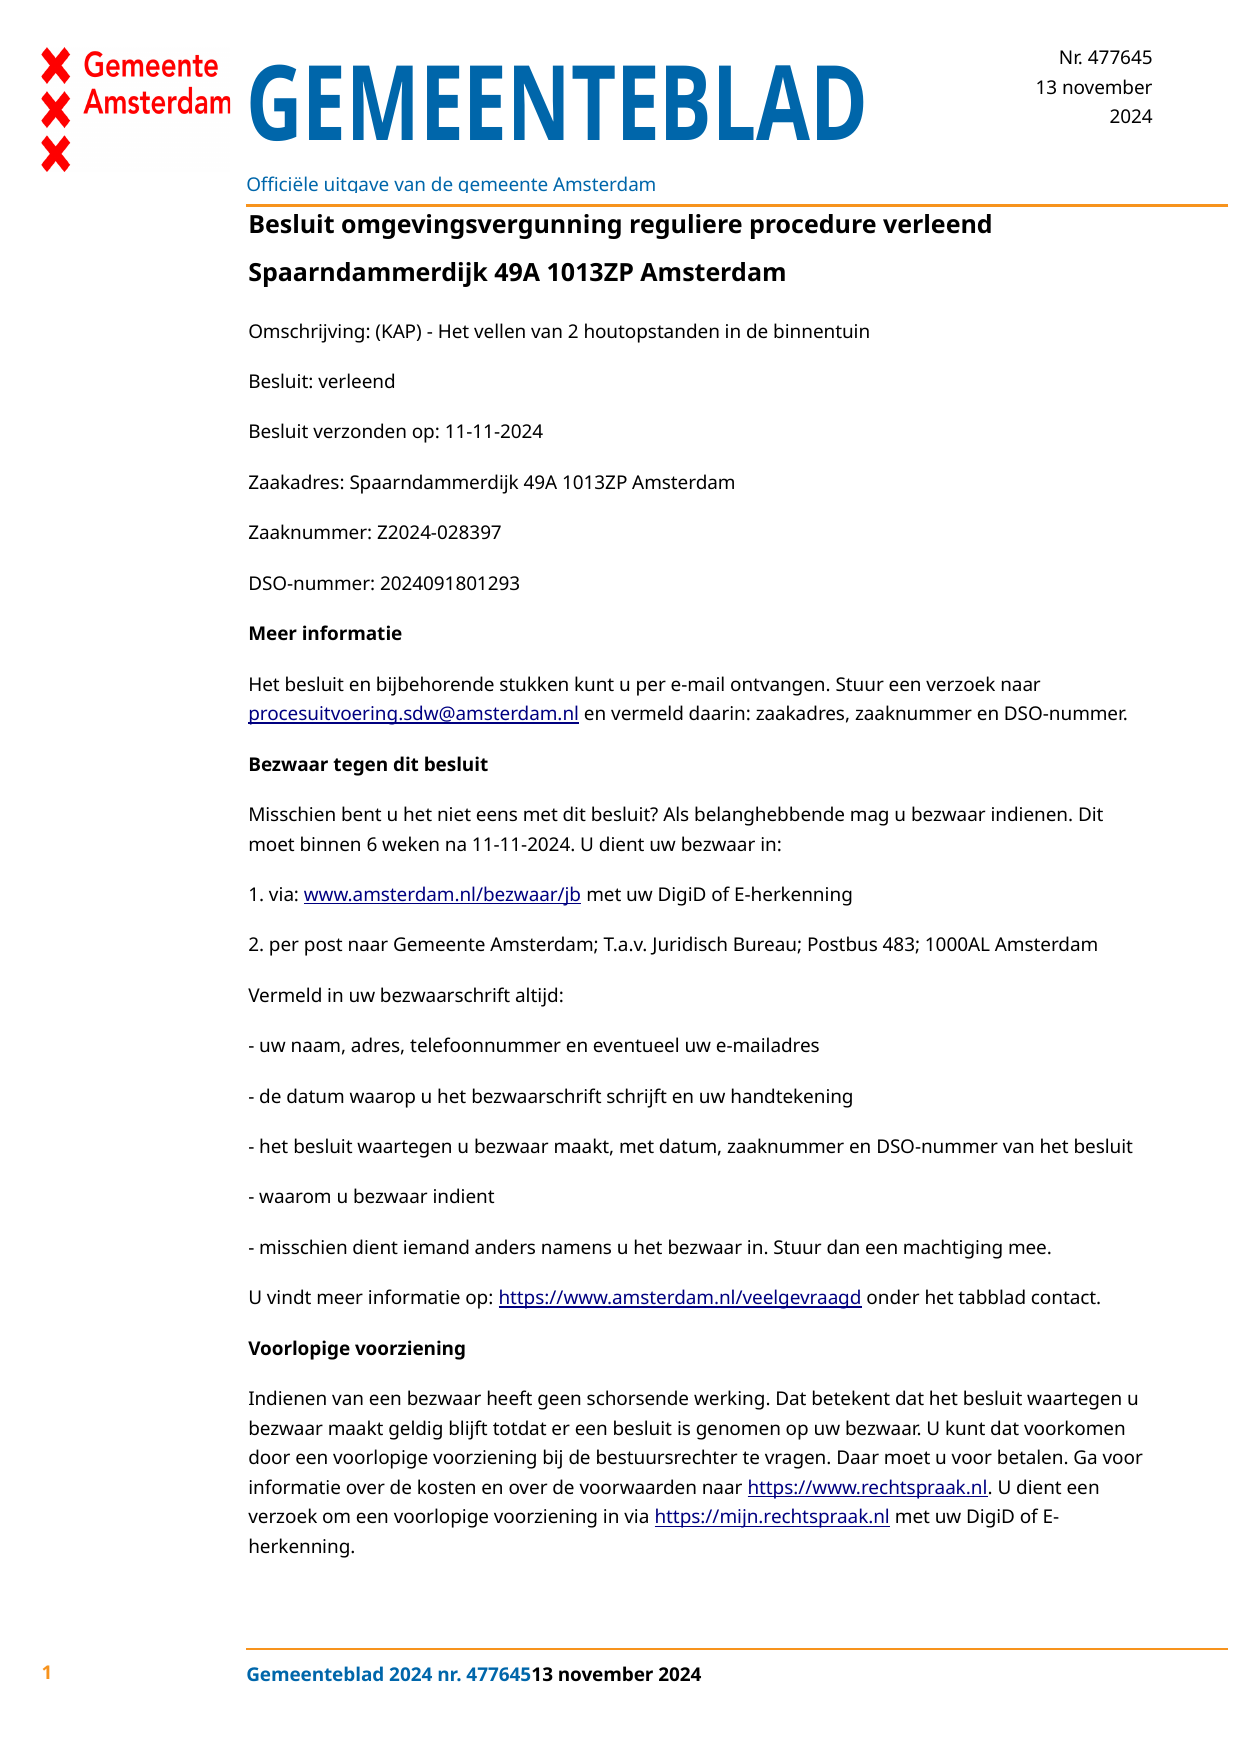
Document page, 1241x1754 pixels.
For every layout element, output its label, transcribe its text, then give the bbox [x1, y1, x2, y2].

text - misschien dient iemand anders namens u het bezwaar in. Stuur dan een machtiging mee. [248, 1234, 1152, 1260]
text Voorlopige voorziening [248, 1335, 1152, 1361]
text Besluit omgevingsvergunning reguliere procedure verleend Spaarndammerdijk 49A 1013ZP Amsterdam [248, 207, 1152, 288]
text - waarom u bezwaar indient [248, 1184, 1152, 1209]
text Misschien bent u het niet eens met dit besluit? Als belanghebbende mag u bezwaar indienen. Dit moet binnen 6 weken na 11-11-2024. U dient uw bezwaar in: [248, 801, 1152, 857]
text - het besluit waartegen u bezwaar maakt, met datum, zaaknummer en DSO-nummer van het besluit [248, 1133, 1152, 1159]
text Bezwaar tegen dit besluit [248, 751, 1152, 777]
text Het besluit en bijbehorende stukken kunt u per e-mail ontvangen. Stuur een verzoek naar procesuitvoering.sdw@amsterdam.nl en vermeld daarin: zaakadres, zaaknummer en DSO-nummer. [248, 671, 1152, 726]
text Besluit: verleend [248, 368, 1152, 394]
text Besluit verzonden op: 11-11-2024 [248, 419, 1152, 444]
text Meer informatie [248, 620, 1152, 646]
text Vermeld in uw bezwaarschrift altijd: [248, 982, 1152, 1008]
text - uw naam, adres, telefoonnummer en eventueel uw e-mailadres [248, 1032, 1152, 1058]
text U vindt meer informatie op: https://www.amsterdam.nl/veelgevraagd onder het tabblad contact. [248, 1284, 1152, 1310]
text DSO-nummer: 2024091801293 [248, 570, 1152, 596]
text 2. per post naar Gemeente Amsterdam; T.a.v. Juridisch Bureau; Postbus 483; 1000AL Amsterdam [248, 932, 1152, 957]
text 1. via: www.amsterdam.nl/bezwaar/jb met uw DigiD of E-herkenning [248, 881, 1152, 907]
text Zaakadres: Spaarndammerdijk 49A 1013ZP Amsterdam [248, 469, 1152, 495]
text Indienen van een bezwaar heeft geen schorsende werking. Dat betekent dat het besluit waartegen u bezwaar maakt geldig blijft totdat er een besluit is genomen op uw bezwaar. U kunt dat voorkomen door een voorlopige voorziening bij de bestuursrechter te vragen. Daar moet u voor betalen. Ga voor informatie over de kosten en over de voorwaarden naar https://www.rechtspraak.nl. U dient een verzoek om een voorlopige voorziening in via https://mijn.rechtspraak.nl met uw DigiD of E-herkenning. [248, 1385, 1152, 1559]
text Omschrijving: (KAP) - Het vellen van 2 houtopstanden in de binnentuin [248, 318, 1152, 344]
text - de datum waarop u het bezwaarschrift schrijft en uw handtekening [248, 1083, 1152, 1109]
text Zaaknummer: Z2024-028397 [248, 519, 1152, 545]
picture [41, 47, 231, 172]
